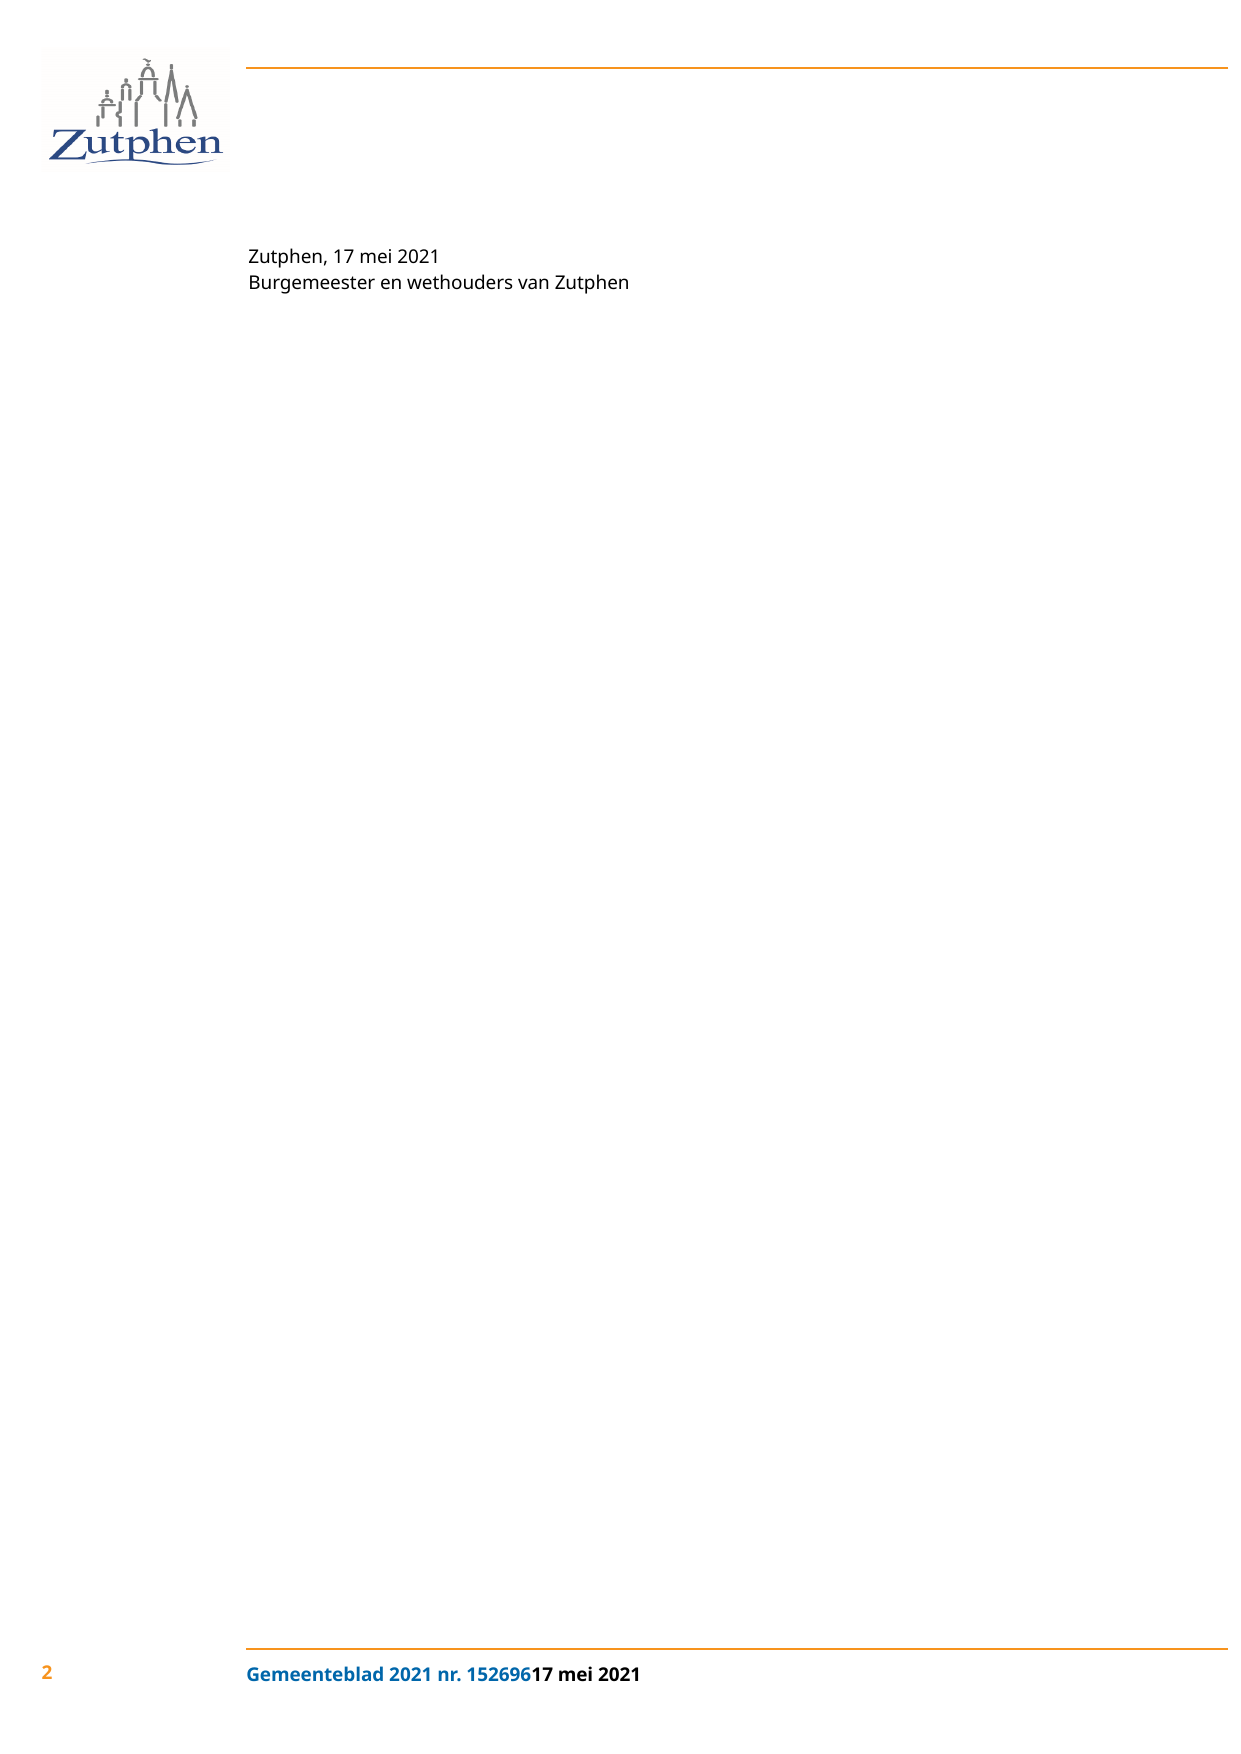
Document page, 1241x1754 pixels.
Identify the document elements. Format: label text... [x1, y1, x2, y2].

text Zutphen, 17 mei 2021 [248, 243, 1152, 269]
text Burgemeester en wethouders van Zutphen [248, 269, 1152, 295]
picture [41, 47, 231, 172]
